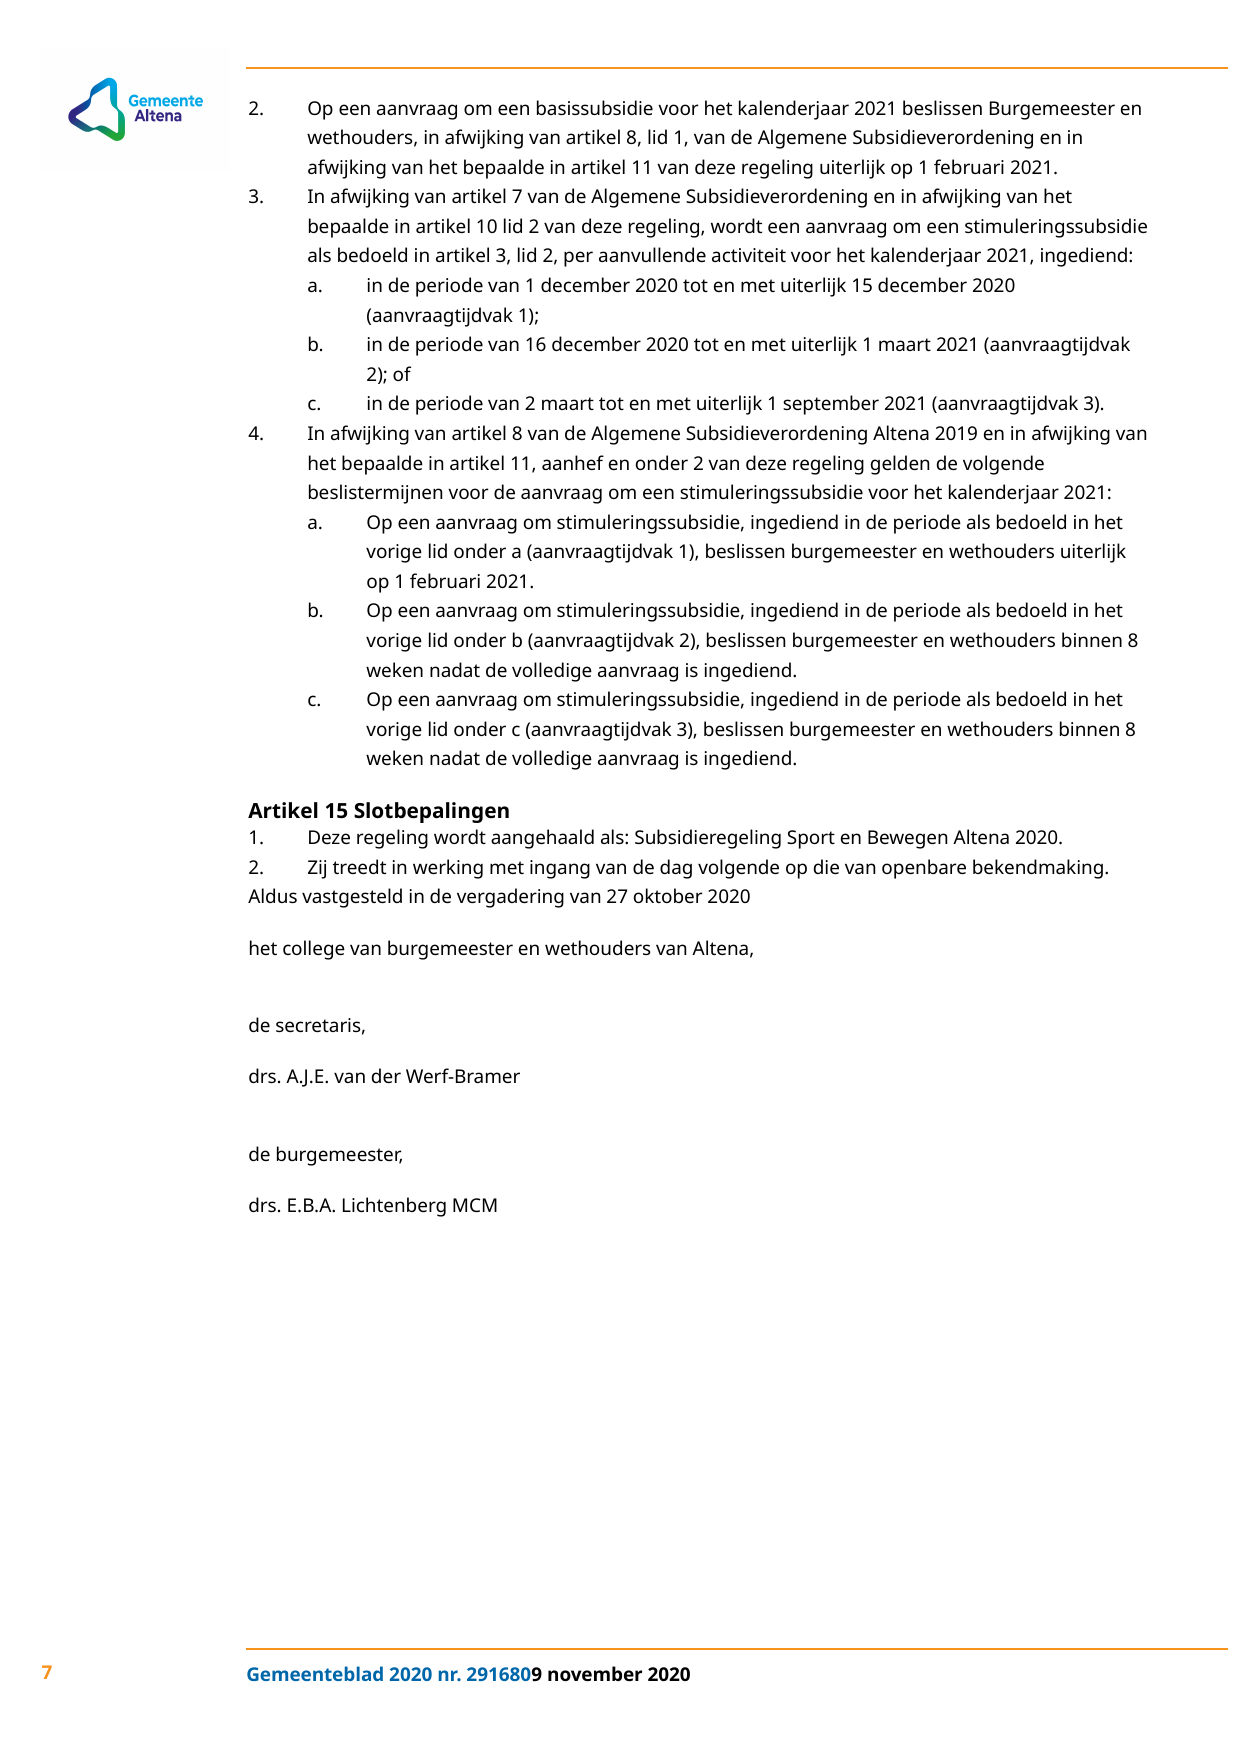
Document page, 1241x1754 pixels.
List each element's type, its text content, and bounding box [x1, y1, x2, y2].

picture [41, 47, 231, 172]
text Artikel 15 Slotbepalingen [248, 796, 1152, 824]
list In afwijking van artikel 8 van de Algemene Subsidieverordening Altena 2019 en in afwijking van het bepaalde in artikel 11, aanhef en onder 2 van deze regeling gelden de volgende beslistermijnen voor de aanvraag om een stimuleringssubsidie voor het kalenderjaar 2021: [248, 420, 1152, 505]
text drs. E.B.A. Lichtenberg MCM [248, 1192, 1152, 1218]
list in de periode van 16 december 2020 tot en met uiterlijk 1 maart 2021 (aanvraagtijdvak 2); of [307, 331, 1152, 387]
text de burgemeester, [248, 1141, 1152, 1167]
list Deze regeling wordt aangehaald als: Subsidieregeling Sport en Bewegen Altena 2020. [248, 824, 1152, 850]
text het college van burgemeester en wethouders van Altena, [248, 935, 1152, 961]
list Op een aanvraag om stimuleringssubsidie, ingediend in de periode als bedoeld in het vorige lid onder c (aanvraagtijdvak 3), beslissen burgemeester en wethouders binnen 8 weken nadat de volledige aanvraag is ingediend. [307, 686, 1152, 771]
text de secretaris, [248, 1012, 1152, 1038]
list Op een aanvraag om stimuleringssubsidie, ingediend in de periode als bedoeld in het vorige lid onder b (aanvraagtijdvak 2), beslissen burgemeester en wethouders binnen 8 weken nadat de volledige aanvraag is ingediend. [307, 598, 1152, 683]
list Op een aanvraag om stimuleringssubsidie, ingediend in de periode als bedoeld in het vorige lid onder a (aanvraagtijdvak 1), beslissen burgemeester en wethouders uiterlijk op 1 februari 2021. [307, 509, 1152, 594]
list Op een aanvraag om een basissubsidie voor het kalenderjaar 2021 beslissen Burgemeester en wethouders, in afwijking van artikel 8, lid 1, van de Algemene Subsidieverordening en in afwijking van het bepaalde in artikel 11 van deze regeling uiterlijk op 1 februari 2021. [248, 95, 1152, 180]
list In afwijking van artikel 7 van de Algemene Subsidieverordening en in afwijking van het bepaalde in artikel 10 lid 2 van deze regeling, wordt een aanvraag om een stimuleringssubsidie als bedoeld in artikel 3, lid 2, per aanvullende activiteit voor het kalenderjaar 2021, ingediend: [248, 183, 1152, 268]
list Zij treedt in werking met ingang van de dag volgende op die van openbare bekendmaking. [248, 854, 1152, 880]
text drs. A.J.E. van der Werf-Bramer [248, 1064, 1152, 1089]
list in de periode van 1 december 2020 tot en met uiterlijk 15 december 2020 (aanvraagtijdvak 1); [307, 272, 1152, 328]
text Aldus vastgesteld in de vergadering van 27 oktober 2020 [248, 884, 1152, 909]
list in de periode van 2 maart tot en met uiterlijk 1 september 2021 (aanvraagtijdvak 3). [307, 391, 1152, 416]
